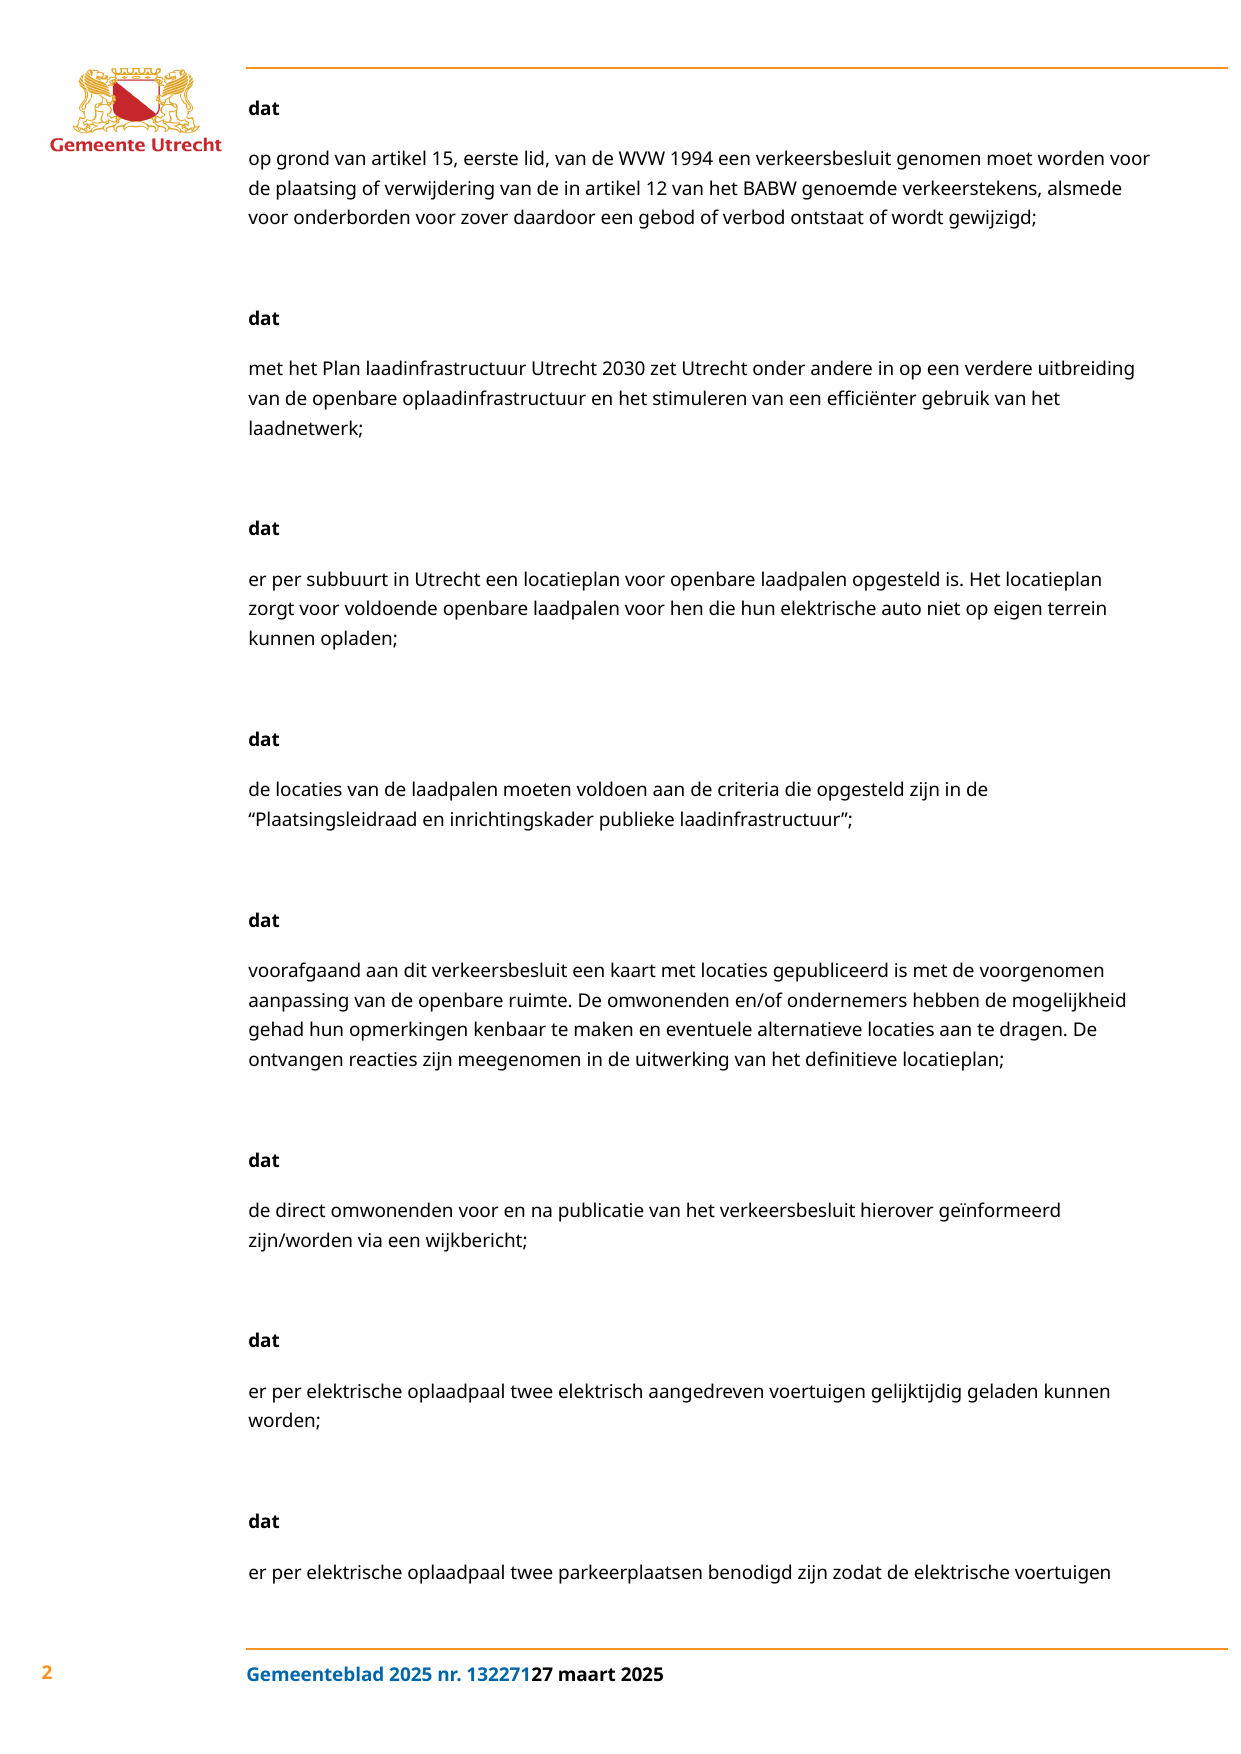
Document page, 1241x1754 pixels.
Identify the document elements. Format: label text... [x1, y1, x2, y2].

picture [41, 47, 231, 172]
text dat [248, 907, 1152, 933]
text dat [248, 95, 1152, 121]
text de direct omwonenden voor en na publicatie van het verkeersbesluit hierover geïnformeerd zijn/worden via een wijkbericht; [248, 1197, 1152, 1253]
text op grond van artikel 15, eerste lid, van de WVW 1994 een verkeersbesluit genomen moet worden voor de plaatsing of verwijdering van de in artikel 12 van het BABW genoemde verkeerstekens, alsmede voor onderborden voor zover daardoor een gebod of verbod ontstaat of wordt gewijzigd; [248, 145, 1152, 230]
text de locaties van de laadpalen moeten voldoen aan de criteria die opgesteld zijn in de “Plaatsingsleidraad en inrichtingskader publieke laadinfrastructuur”; [248, 776, 1152, 832]
text dat [248, 516, 1152, 541]
text dat [248, 1328, 1152, 1353]
text dat [248, 1147, 1152, 1173]
text voorafgaand aan dit verkeersbesluit een kaart met locaties gepubliceerd is met de voorgenomen aanpassing van de openbare ruimte. De omwonenden en/of ondernemers hebben de mogelijkheid gehad hun opmerkingen kenbaar te maken en eventuele alternatieve locaties aan te dragen. De ontvangen reacties zijn meegenomen in de uitwerking van het definitieve locatieplan; [248, 957, 1152, 1072]
text er per elektrische oplaadpaal twee elektrisch aangedreven voertuigen gelijktijdig geladen kunnen worden; [248, 1378, 1152, 1433]
text dat [248, 1508, 1152, 1534]
text dat [248, 726, 1152, 752]
text dat [248, 305, 1152, 331]
text er per elektrische oplaadpaal twee parkeerplaatsen benodigd zijn zodat de elektrische voertuigen [248, 1559, 1152, 1585]
text er per subbuurt in Utrecht een locatieplan voor openbare laadpalen opgesteld is. Het locatieplan zorgt voor voldoende openbare laadpalen voor hen die hun elektrische auto niet op eigen terrein kunnen opladen; [248, 566, 1152, 651]
text met het Plan laadinfrastructuur Utrecht 2030 zet Utrecht onder andere in op een verdere uitbreiding van de openbare oplaadinfrastructuur en het stimuleren van een efficiënter gebruik van het laadnetwerk; [248, 356, 1152, 441]
